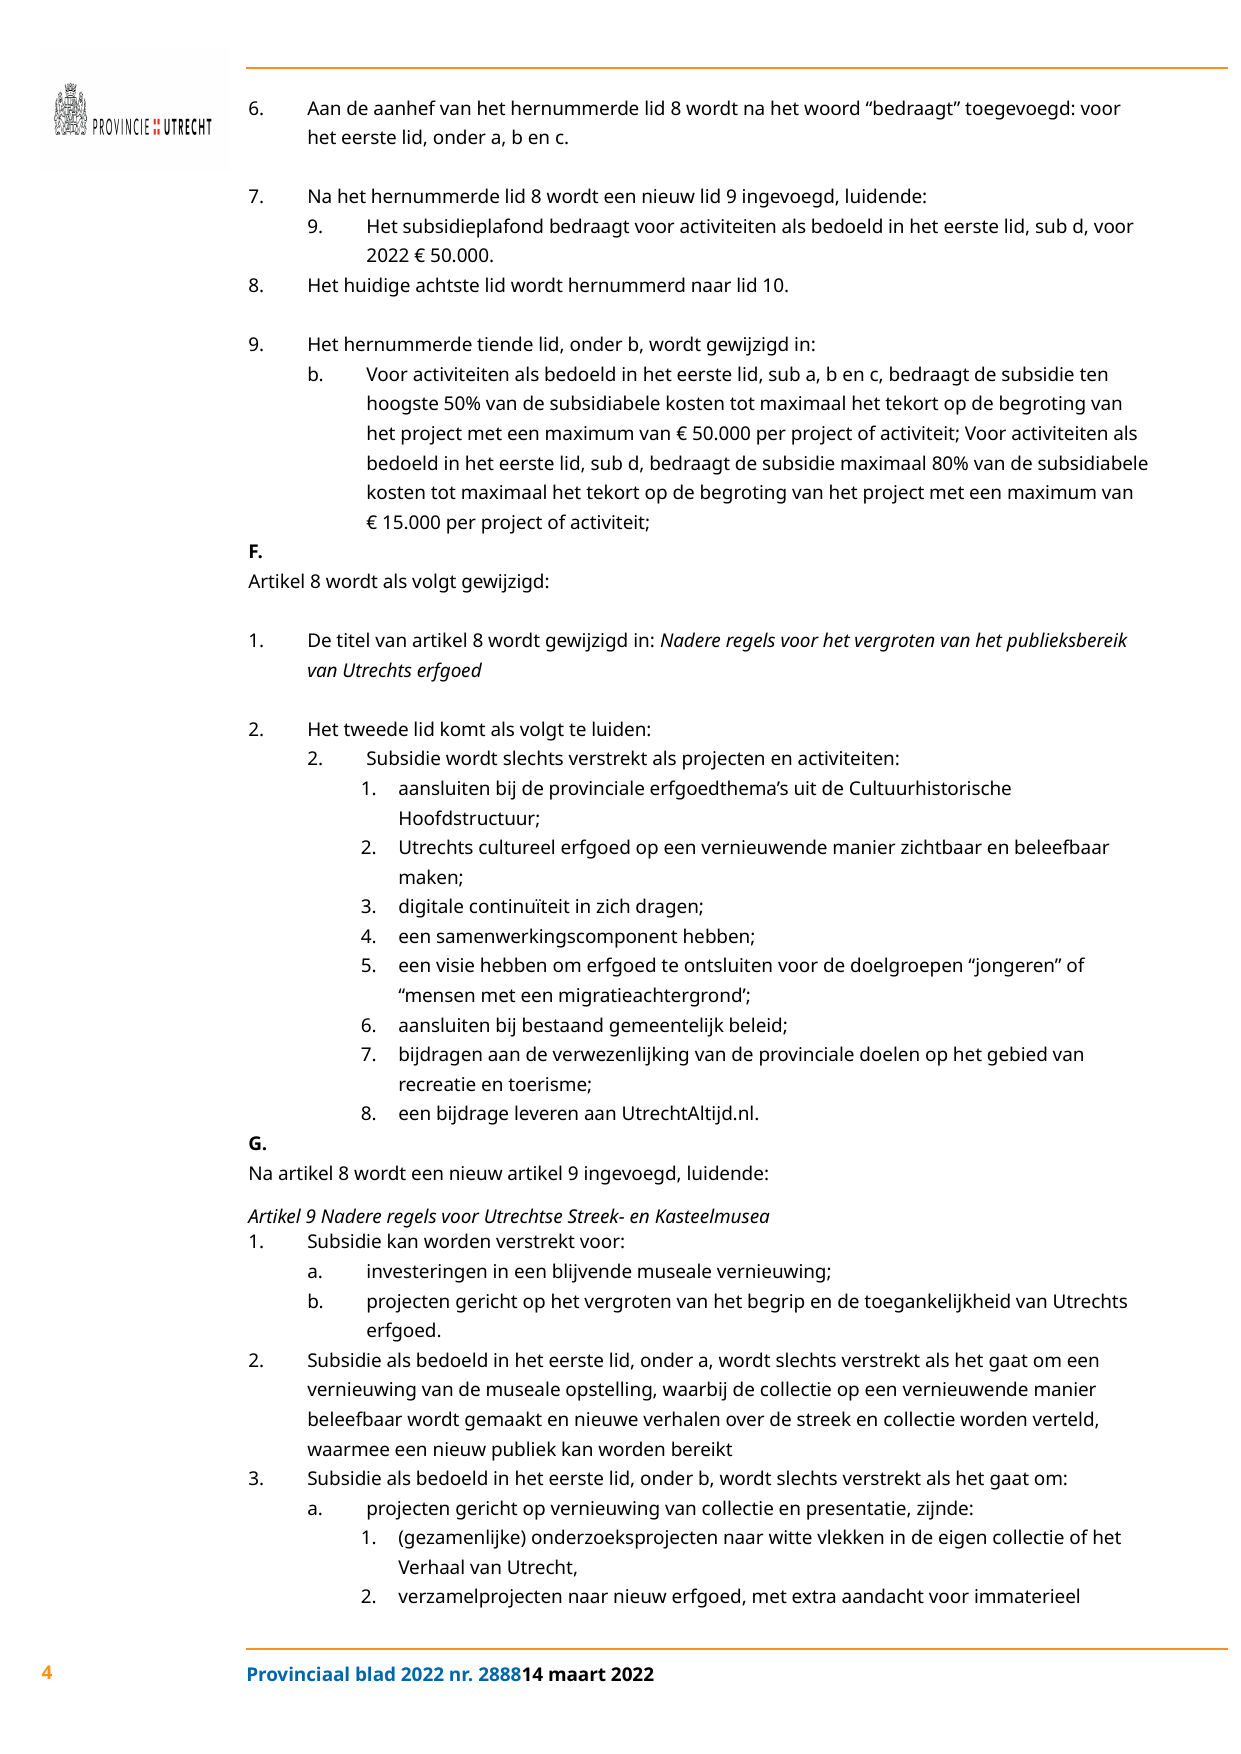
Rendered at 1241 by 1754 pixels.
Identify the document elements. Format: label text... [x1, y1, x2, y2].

list aansluiten bij bestaand gemeentelijk beleid; [361, 1012, 1152, 1038]
list Het subsidieplafond bedraagt voor activiteiten als bedoeld in het eerste lid, sub d, voor 2022 € 50.000. [307, 213, 1152, 268]
list (gezamenlijke) onderzoeksprojecten naar witte vlekken in de eigen collectie of het Verhaal van Utrecht, [361, 1524, 1152, 1580]
list investeringen in een blijvende museale vernieuwing; [307, 1258, 1152, 1284]
list een visie hebben om erfgoed te ontsluiten voor de doelgroepen “jongeren” of “mensen met een migratieachtergrond’; [361, 953, 1152, 1008]
text Artikel 8 wordt als volgt gewijzigd: [248, 568, 1152, 594]
text F. [248, 538, 1152, 564]
list projecten gericht op het vergroten van het begrip en de toegankelijkheid van Utrechts erfgoed. [307, 1288, 1152, 1343]
list Het tweede lid komt als volgt te luiden: [248, 716, 1152, 742]
list Voor activiteiten als bedoeld in het eerste lid, sub a, b en c, bedraagt de subsidie ten hoogste 50% van de subsidiabele kosten tot maximaal het tekort op de begroting van het project met een maximum van € 50.000 per project of activiteit; Voor activiteiten als bedoeld in het eerste lid, sub d, bedraagt de subsidie maximaal 80% van de subsidiabele kosten tot maximaal het tekort op de begroting van het project met een maximum van € 15.000 per project of activiteit; [307, 361, 1152, 535]
list Na het hernummerde lid 8 wordt een nieuw lid 9 ingevoegd, luidende: [248, 183, 1152, 209]
text G. [248, 1130, 1152, 1156]
list verzamelprojecten naar nieuw erfgoed, met extra aandacht voor immaterieel [361, 1584, 1152, 1609]
list een bijdrage leveren aan UtrechtAltijd.nl. [361, 1101, 1152, 1126]
list Subsidie kan worden verstrekt voor: [248, 1229, 1152, 1254]
list Subsidie als bedoeld in het eerste lid, onder b, wordt slechts verstrekt als het gaat om: [248, 1465, 1152, 1491]
text Artikel 9 Nadere regels voor Utrechtse Streek- en Kasteelmusea [248, 1203, 1152, 1229]
picture [41, 47, 231, 172]
list Het huidige achtste lid wordt hernummerd naar lid 10. [248, 272, 1152, 298]
list bijdragen aan de verwezenlijking van de provinciale doelen op het gebied van recreatie en toerisme; [361, 1041, 1152, 1097]
list Utrechts cultureel erfgoed op een vernieuwende manier zichtbaar en beleefbaar maken; [361, 834, 1152, 890]
list Subsidie wordt slechts verstrekt als projecten en activiteiten: [307, 746, 1152, 771]
list projecten gericht op vernieuwing van collectie en presentatie, zijnde: [307, 1495, 1152, 1521]
list Aan de aanhef van het hernummerde lid 8 wordt na het woord “bedraagt” toegevoegd: voor het eerste lid, onder a, b en c. [248, 95, 1152, 150]
list Subsidie als bedoeld in het eerste lid, onder a, wordt slechts verstrekt als het gaat om een vernieuwing van de museale opstelling, waarbij de collectie op een vernieuwende manier beleefbaar wordt gemaakt en nieuwe verhalen over de streek en collectie worden verteld, waarmee een nieuw publiek kan worden bereikt [248, 1347, 1152, 1461]
list Het hernummerde tiende lid, onder b, wordt gewijzigd in: [248, 331, 1152, 357]
list digitale continuïteit in zich dragen; [361, 893, 1152, 919]
list aansluiten bij de provinciale erfgoedthema’s uit de Cultuurhistorische Hoofdstructuur; [361, 775, 1152, 831]
list een samenwerkingscomponent hebben; [361, 923, 1152, 949]
list De titel van artikel 8 wordt gewijzigd in: Nadere regels voor het vergroten van het publieksbereik van Utrechts erfgoed [248, 627, 1152, 683]
text Na artikel 8 wordt een nieuw artikel 9 ingevoegd, luidende: [248, 1160, 1152, 1186]
